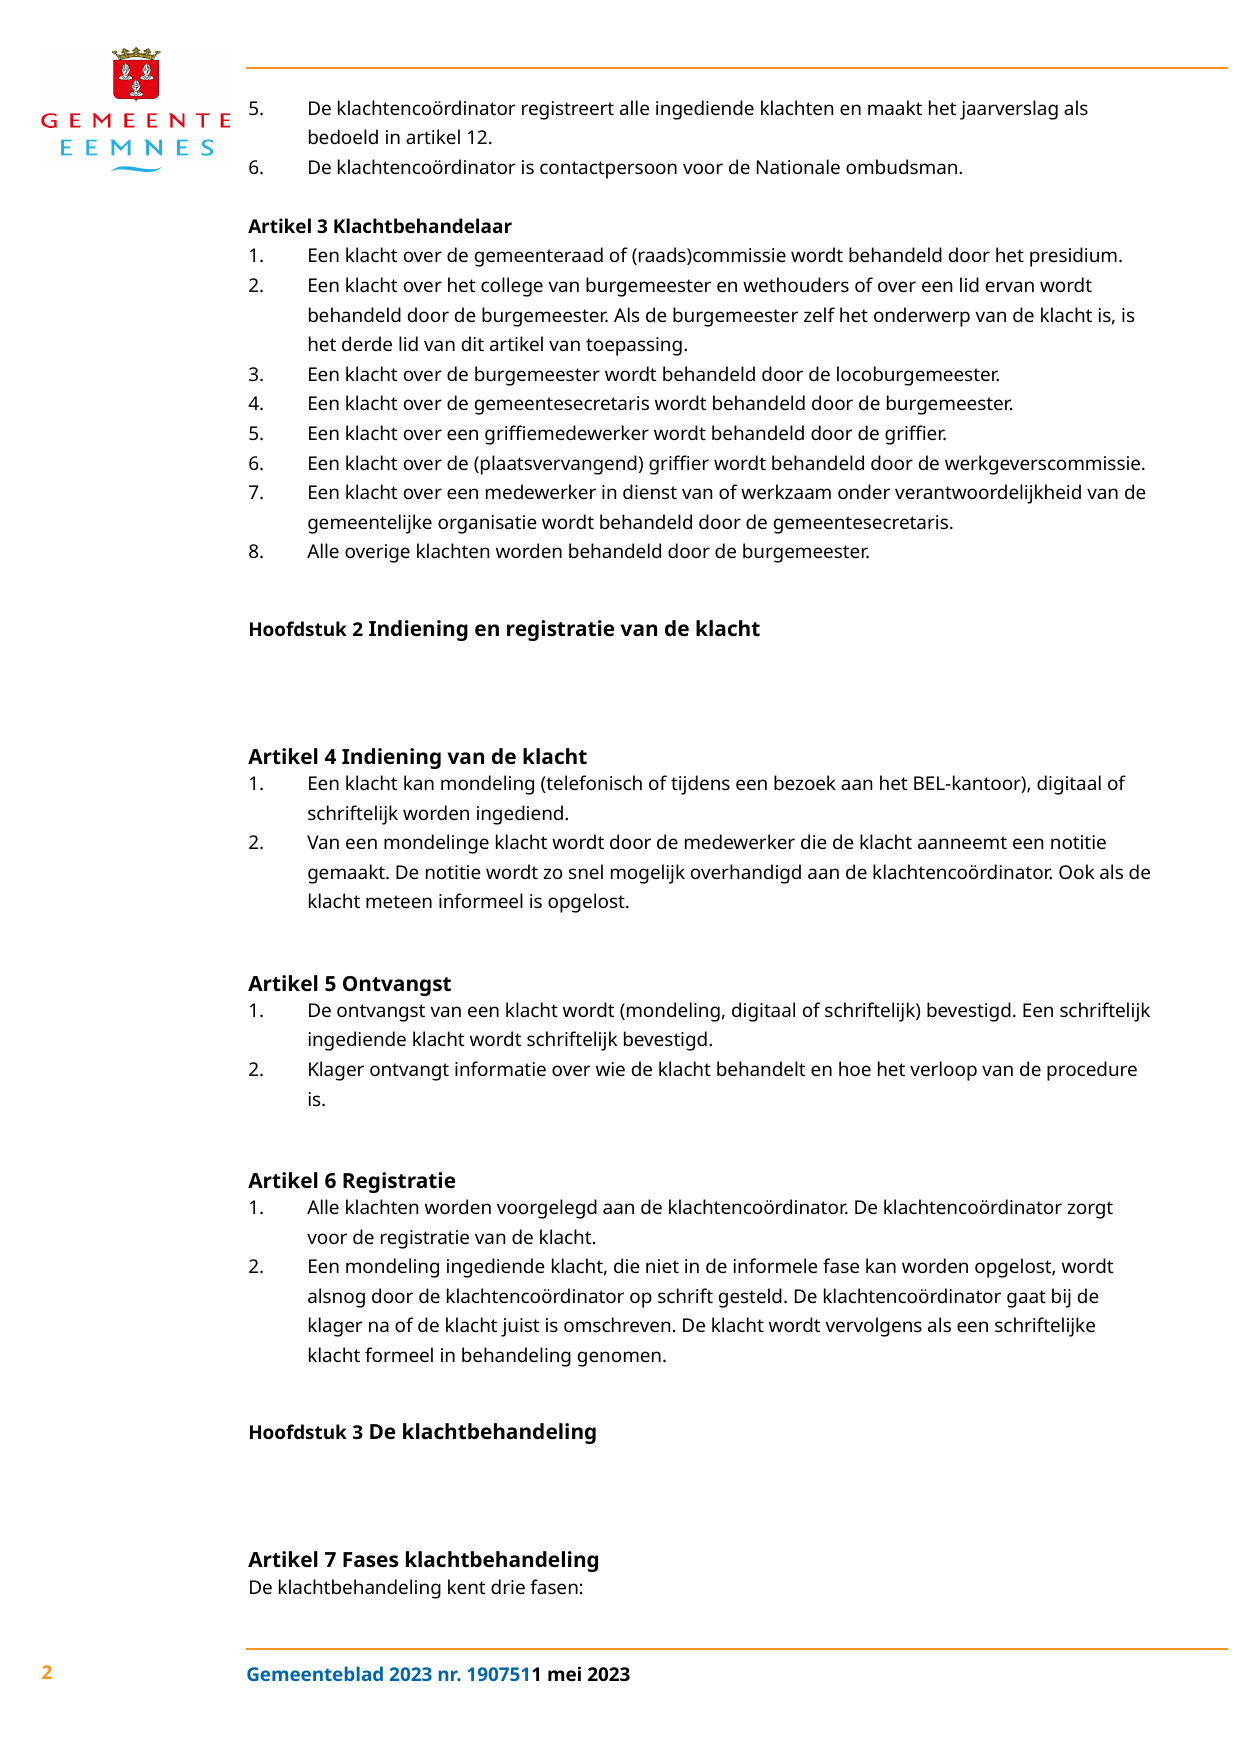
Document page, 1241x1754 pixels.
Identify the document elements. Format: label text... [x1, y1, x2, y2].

list Een klacht over een medewerker in dienst van of werkzaam onder verantwoordelijkheid van de gemeentelijke organisatie wordt behandeld door de gemeentesecretaris. [248, 479, 1152, 535]
list De klachtencoördinator is contactpersoon voor de Nationale ombudsman. [248, 154, 1152, 180]
text Artikel 3 Klachtbehandelaar [248, 213, 1152, 239]
list Alle klachten worden voorgelegd aan de klachtencoördinator. De klachtencoördinator zorgt voor de registratie van de klacht. [248, 1194, 1152, 1249]
list De ontvangst van een klacht wordt (mondeling, digitaal of schriftelijk) bevestigd. Een schriftelijk ingediende klacht wordt schriftelijk bevestigd. [248, 997, 1152, 1052]
list Een klacht over de (plaatsvervangend) griffier wordt behandeld door de werkgeverscommissie. [248, 450, 1152, 476]
list Klager ontvangt informatie over wie de klacht behandelt en hoe het verloop van de procedure is. [248, 1056, 1152, 1112]
list De klachtencoördinator registreert alle ingediende klachten en maakt het jaarverslag als bedoeld in artikel 12. [248, 95, 1152, 150]
list Een klacht over een griffiemedewerker wordt behandeld door de griffier. [248, 420, 1152, 446]
list Een mondeling ingediende klacht, die niet in de informele fase kan worden opgelost, wordt alsnog door de klachtencoördinator op schrift gesteld. De klachtencoördinator gaat bij de klager na of de klacht juist is omschreven. De klacht wordt vervolgens als een schriftelijke klacht formeel in behandeling genomen. [248, 1253, 1152, 1368]
list Alle overige klachten worden behandeld door de burgemeester. [248, 538, 1152, 564]
text Artikel 4 Indiening van de klacht [248, 742, 1152, 770]
list Van een mondelinge klacht wordt door de medewerker die de klacht aanneemt een notitie gemaakt. De notitie wordt zo snel mogelijk overhandigd aan de klachtencoördinator. Ook als de klacht meteen informeel is opgelost. [248, 829, 1152, 914]
picture [41, 47, 231, 172]
list Een klacht kan mondeling (telefonisch of tijdens een bezoek aan het BEL-kantoor), digitaal of schriftelijk worden ingediend. [248, 770, 1152, 826]
text De klachtbehandeling kent drie fasen: [248, 1574, 1152, 1600]
list Een klacht over het college van burgemeester en wethouders of over een lid ervan wordt behandeld door de burgemeester. Als de burgemeester zelf het onderwerp van de klacht is, is het derde lid van dit artikel van toepassing. [248, 272, 1152, 357]
text Artikel 6 Registratie [248, 1166, 1152, 1194]
text Hoofdstuk 2 Indiening en registratie van de klacht [248, 614, 1152, 642]
list Een klacht over de gemeentesecretaris wordt behandeld door de burgemeester. [248, 391, 1152, 416]
text Artikel 7 Fases klachtbehandeling [248, 1546, 1152, 1574]
list Een klacht over de gemeenteraad of (raads)commissie wordt behandeld door het presidium. [248, 243, 1152, 268]
text Artikel 5 Ontvangst [248, 969, 1152, 997]
text Hoofdstuk 3 De klachtbehandeling [248, 1417, 1152, 1446]
list Een klacht over de burgemeester wordt behandeld door de locoburgemeester. [248, 361, 1152, 387]
